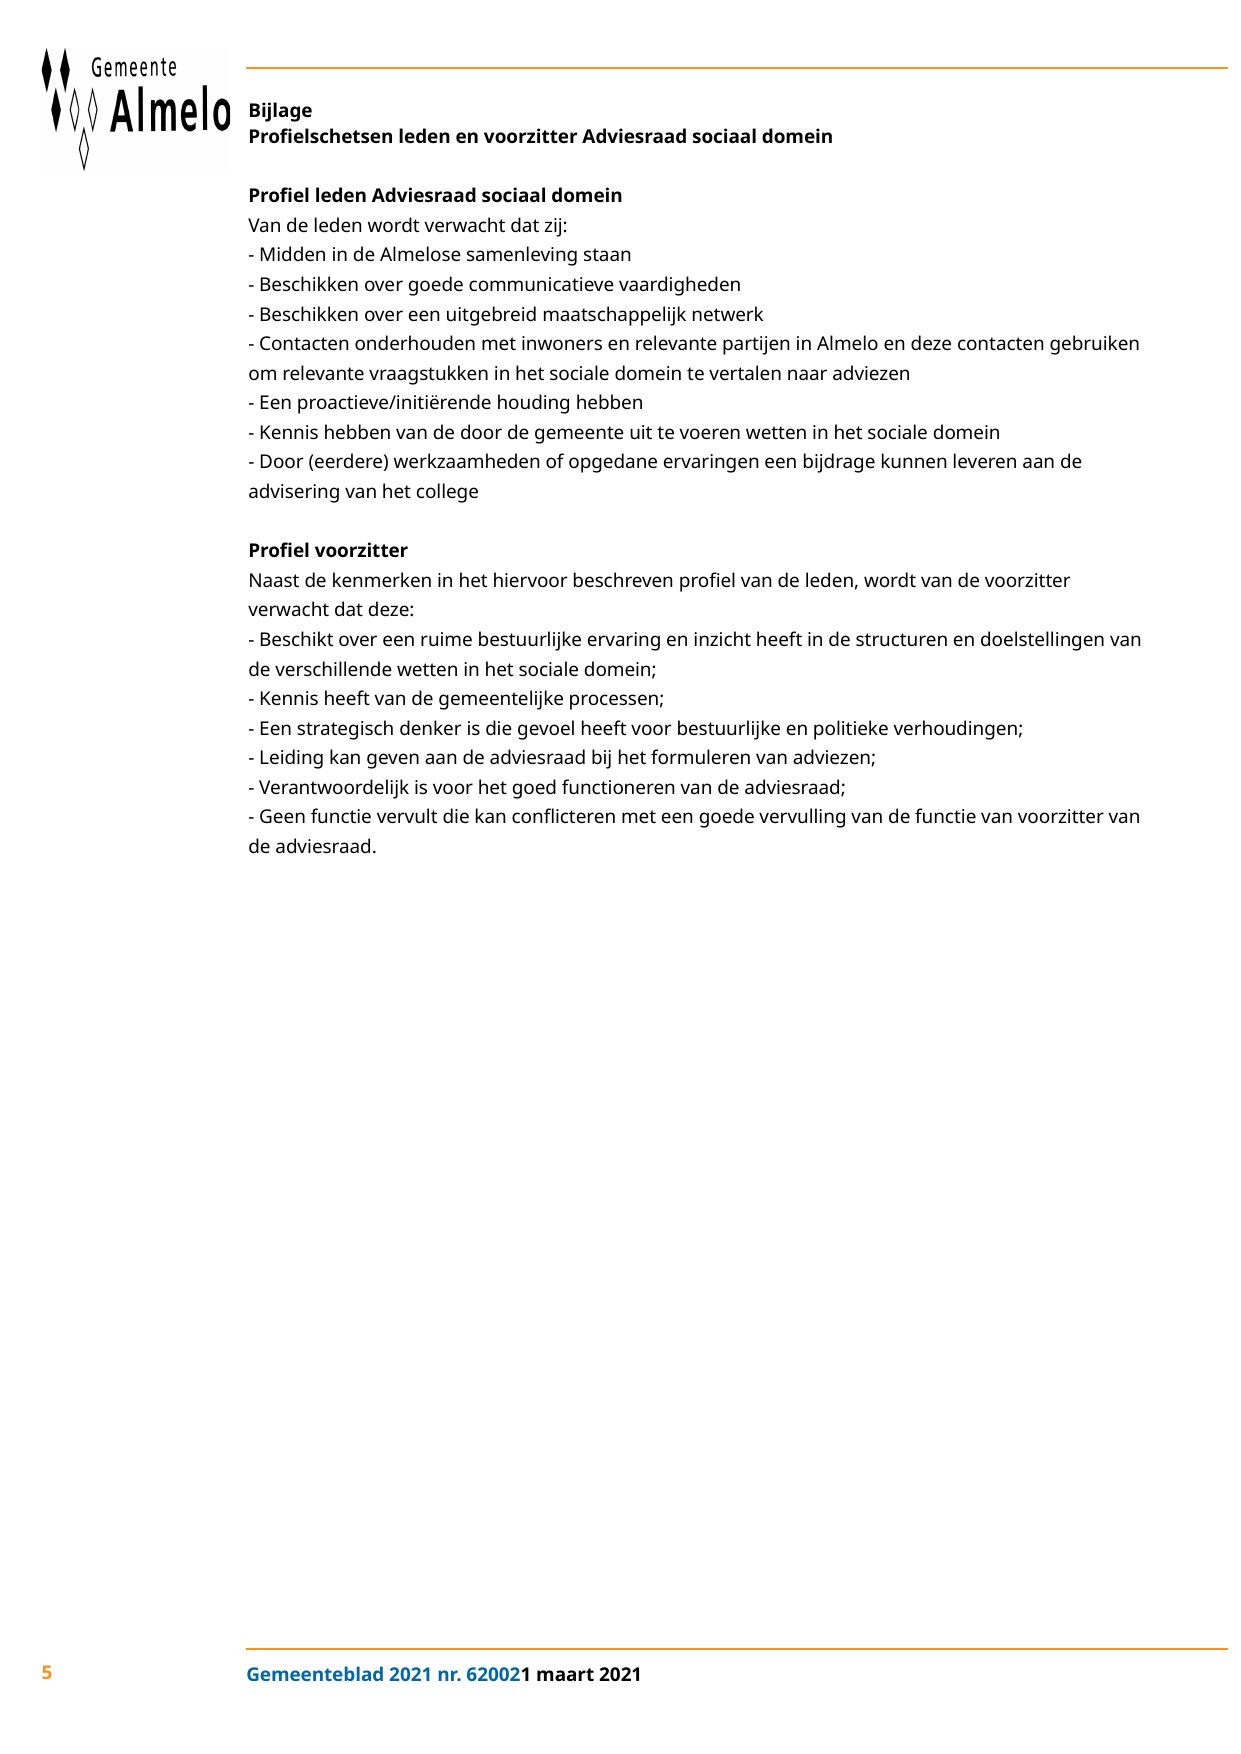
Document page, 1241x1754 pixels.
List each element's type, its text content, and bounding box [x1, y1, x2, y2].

text - Een strategisch denker is die gevoel heeft voor bestuurlijke en politieke verhoudingen; [248, 715, 1152, 741]
text - Midden in de Almelose samenleving staan [248, 242, 1152, 267]
text Naast de kenmerken in het hiervoor beschreven profiel van de leden, wordt van de voorzitter verwacht dat deze: [248, 567, 1152, 622]
text - Door (eerdere) werkzaamheden of opgedane ervaringen een bijdrage kunnen leveren aan de advisering van het college [248, 449, 1152, 504]
picture [41, 47, 231, 172]
text - Beschikken over een uitgebreid maatschappelijk netwerk [248, 301, 1152, 327]
text - Leiding kan geven aan de adviesraad bij het formuleren van adviezen; [248, 744, 1152, 770]
text - Verantwoordelijk is voor het goed functioneren van de adviesraad; [248, 774, 1152, 800]
text Bijlage [248, 95, 1152, 123]
text - Contacten onderhouden met inwoners en relevante partijen in Almelo en deze contacten gebruiken om relevante vraagstukken in het sociale domein te vertalen naar adviezen [248, 330, 1152, 386]
text - Beschikken over goede communicatieve vaardigheden [248, 271, 1152, 297]
text Profiel leden Adviesraad sociaal domein [248, 182, 1152, 208]
text - Beschikt over een ruime bestuurlijke ervaring en inzicht heeft in de structuren en doelstellingen van de verschillende wetten in het sociale domein; [248, 626, 1152, 682]
text - Kennis heeft van de gemeentelijke processen; [248, 685, 1152, 711]
text Profiel voorzitter [248, 537, 1152, 563]
text Van de leden wordt verwacht dat zij: [248, 212, 1152, 238]
text - Een proactieve/initiërende houding hebben [248, 389, 1152, 415]
text - Kennis hebben van de door de gemeente uit te voeren wetten in het sociale domein [248, 419, 1152, 445]
text Profielschetsen leden en voorzitter Adviesraad sociaal domein [248, 123, 1152, 149]
text - Geen functie vervult die kan conflicteren met een goede vervulling van de functie van voorzitter van de adviesraad. [248, 804, 1152, 859]
